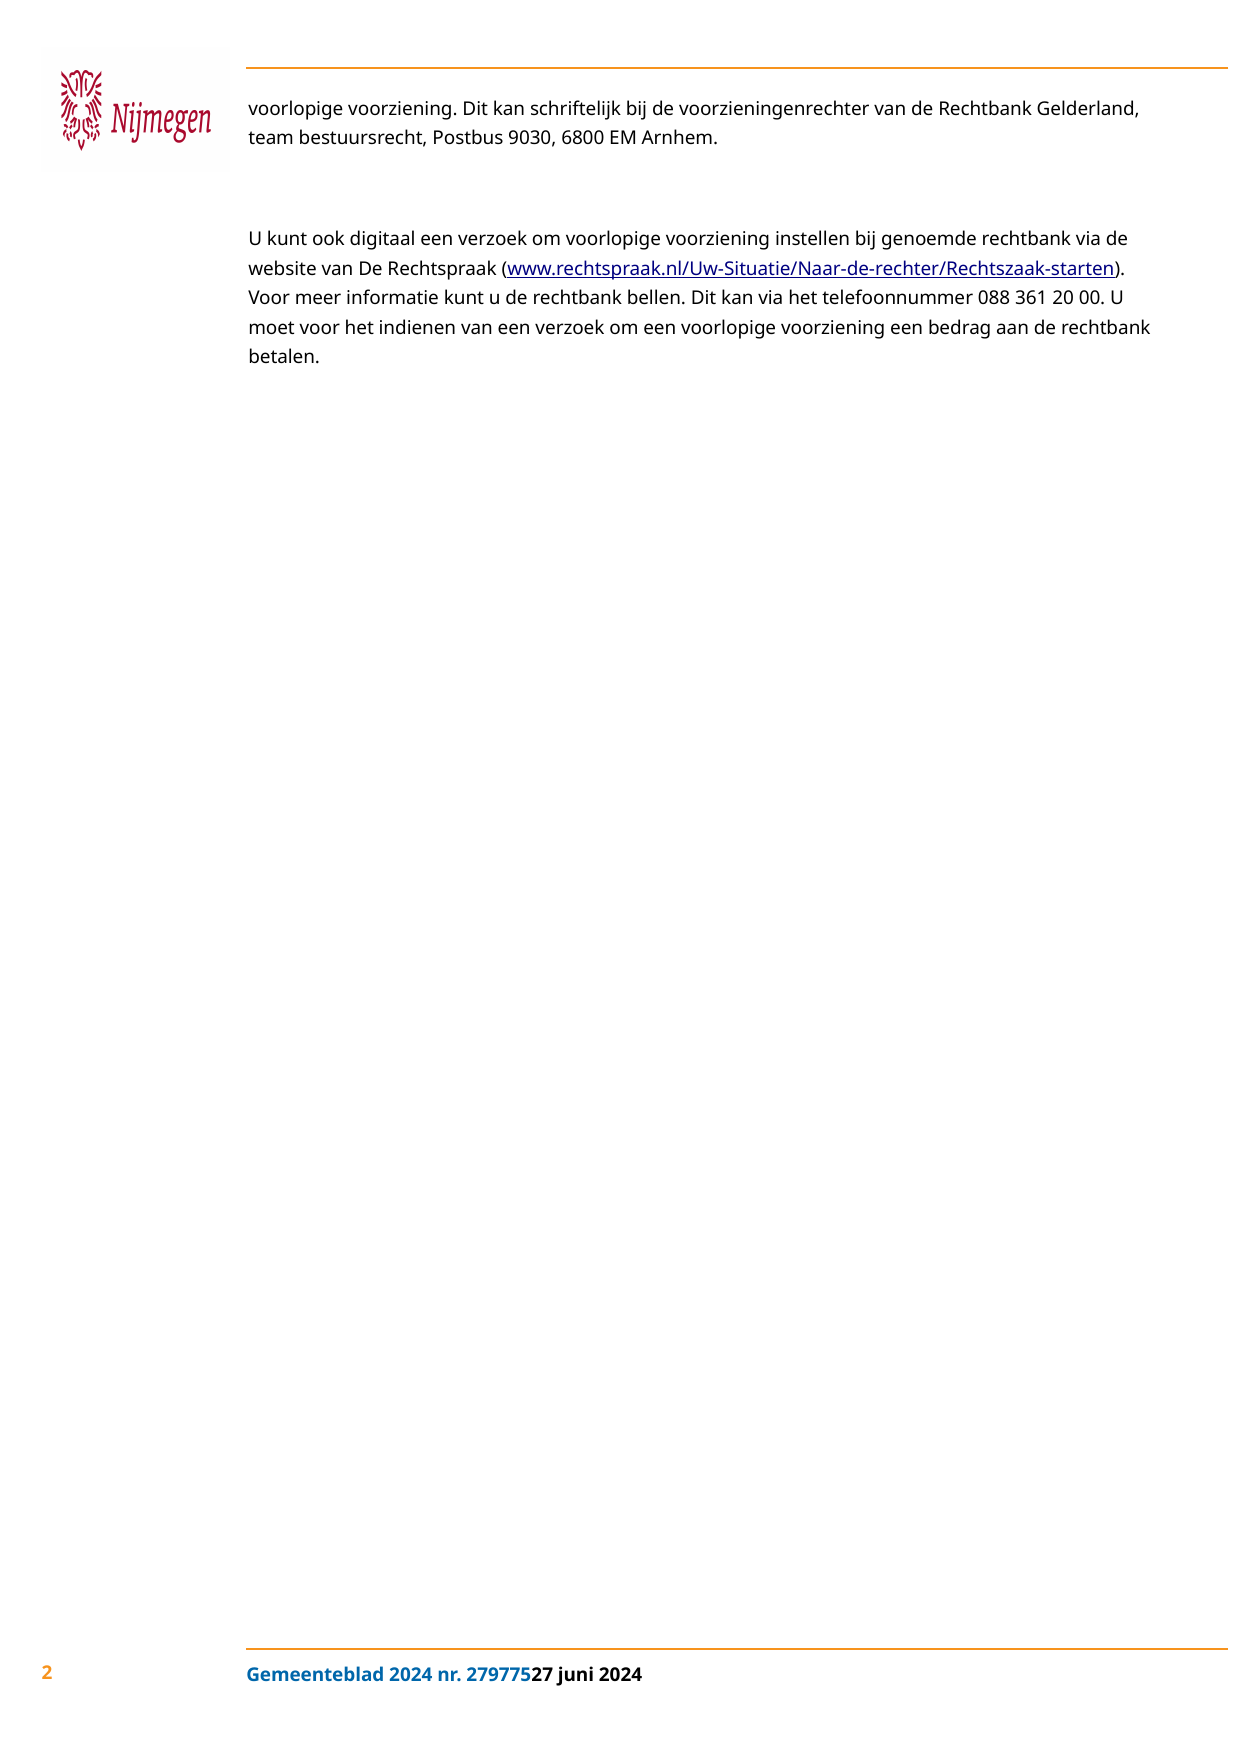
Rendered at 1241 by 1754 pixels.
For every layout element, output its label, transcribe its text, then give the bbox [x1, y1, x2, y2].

text voorlopige voorziening. Dit kan schriftelijk bij de voorzieningenrechter van de Rechtbank Gelderland, team bestuursrecht, Postbus 9030, 6800 EM Arnhem. [248, 95, 1152, 150]
picture [41, 47, 231, 172]
text U kunt ook digitaal een verzoek om voorlopige voorziening instellen bij genoemde rechtbank via de website van De Rechtspraak (www.rechtspraak.nl/Uw-Situatie/Naar-de-rechter/Rechtszaak-starten). Voor meer informatie kunt u de rechtbank bellen. Dit kan via het telefoonnummer 088 361 20 00. U moet voor het indienen van een verzoek om een voorlopige voorziening een bedrag aan de rechtbank betalen. [248, 225, 1152, 369]
